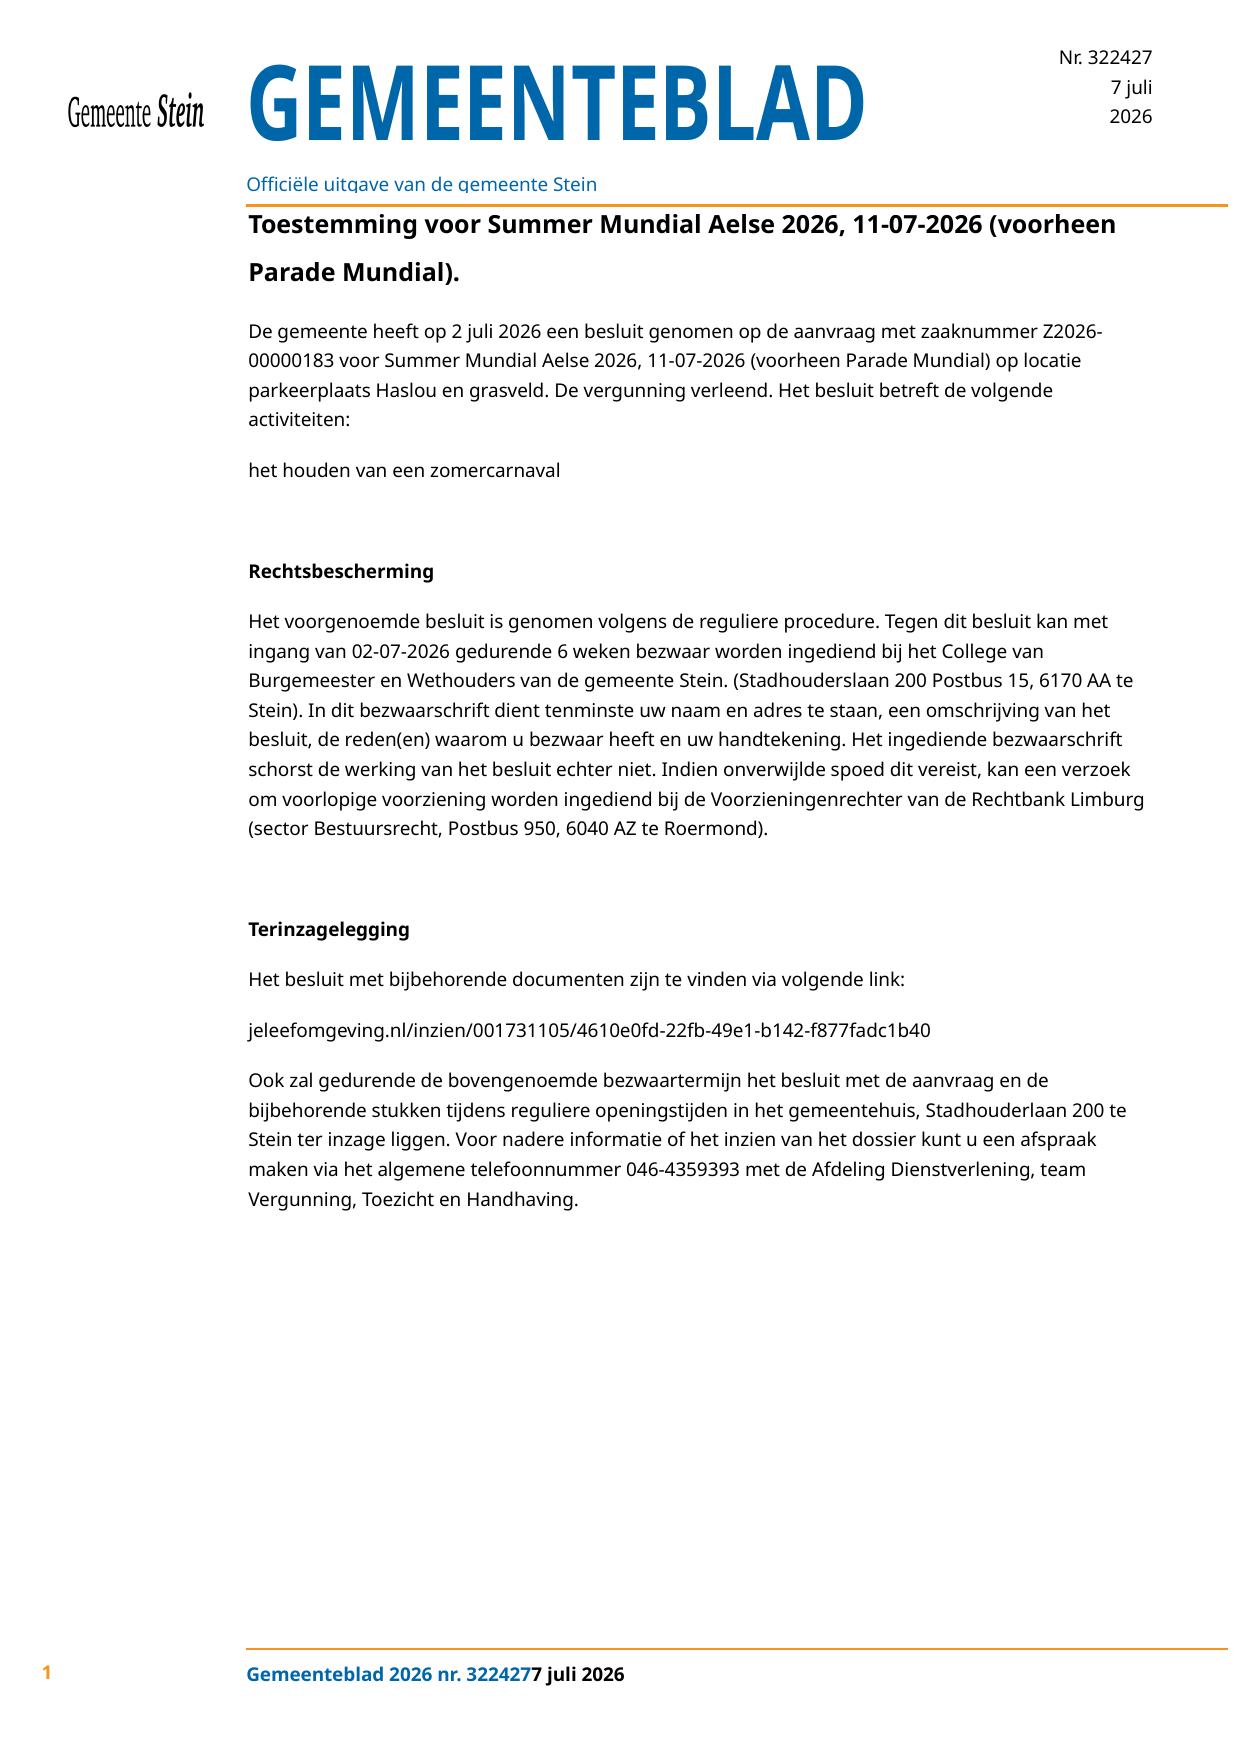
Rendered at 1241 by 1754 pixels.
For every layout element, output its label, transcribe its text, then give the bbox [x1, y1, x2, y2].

text Rechtsbescherming [248, 558, 1152, 584]
text Het besluit met bijbehorende documenten zijn te vinden via volgende link: [248, 967, 1152, 992]
picture [41, 47, 231, 172]
text het houden van een zomercarnaval [248, 457, 1152, 483]
text Het voorgenoemde besluit is genomen volgens de reguliere procedure. Tegen dit besluit kan met ingang van 02-07-2026 gedurende 6 weken bezwaar worden ingediend bij het College van Burgemeester en Wethouders van de gemeente Stein. (Stadhouderslaan 200 Postbus 15, 6170 AA te Stein). In dit bezwaarschrift dient tenminste uw naam en adres te staan, een omschrijving van het besluit, de reden(en) waarom u bezwaar heeft en uw handtekening. Het ingediende bezwaarschrift schorst de werking van het besluit echter niet. Indien onverwijlde spoed dit vereist, kan een verzoek om voorlopige voorziening worden ingediend bij de Voorzieningenrechter van de Rechtbank Limburg (sector Bestuursrecht, Postbus 950, 6040 AZ te Roermond). [248, 608, 1152, 841]
text Toestemming voor Summer Mundial Aelse 2026, 11-07-2026 (voorheen Parade Mundial). [248, 207, 1152, 288]
text De gemeente heeft op 2 juli 2026 een besluit genomen op de aanvraag met zaaknummer Z2026-00000183 voor Summer Mundial Aelse 2026, 11-07-2026 (voorheen Parade Mundial) op locatie parkeerplaats Haslou en grasveld. De vergunning verleend. Het besluit betreft de volgende activiteiten: [248, 318, 1152, 432]
text Terinzagelegging [248, 916, 1152, 942]
text Ook zal gedurende de bovengenoemde bezwaartermijn het besluit met de aanvraag en de bijbehorende stukken tijdens reguliere openingstijden in het gemeentehuis, Stadhouderlaan 200 te Stein ter inzage liggen. Voor nadere informatie of het inzien van het dossier kunt u een afspraak maken via het algemene telefoonnummer 046-4359393 met de Afdeling Dienstverlening, team Vergunning, Toezicht en Handhaving. [248, 1067, 1152, 1212]
text jeleefomgeving.nl/inzien/001731105/4610e0fd-22fb-49e1-b142-f877fadc1b40 [248, 1017, 1152, 1043]
